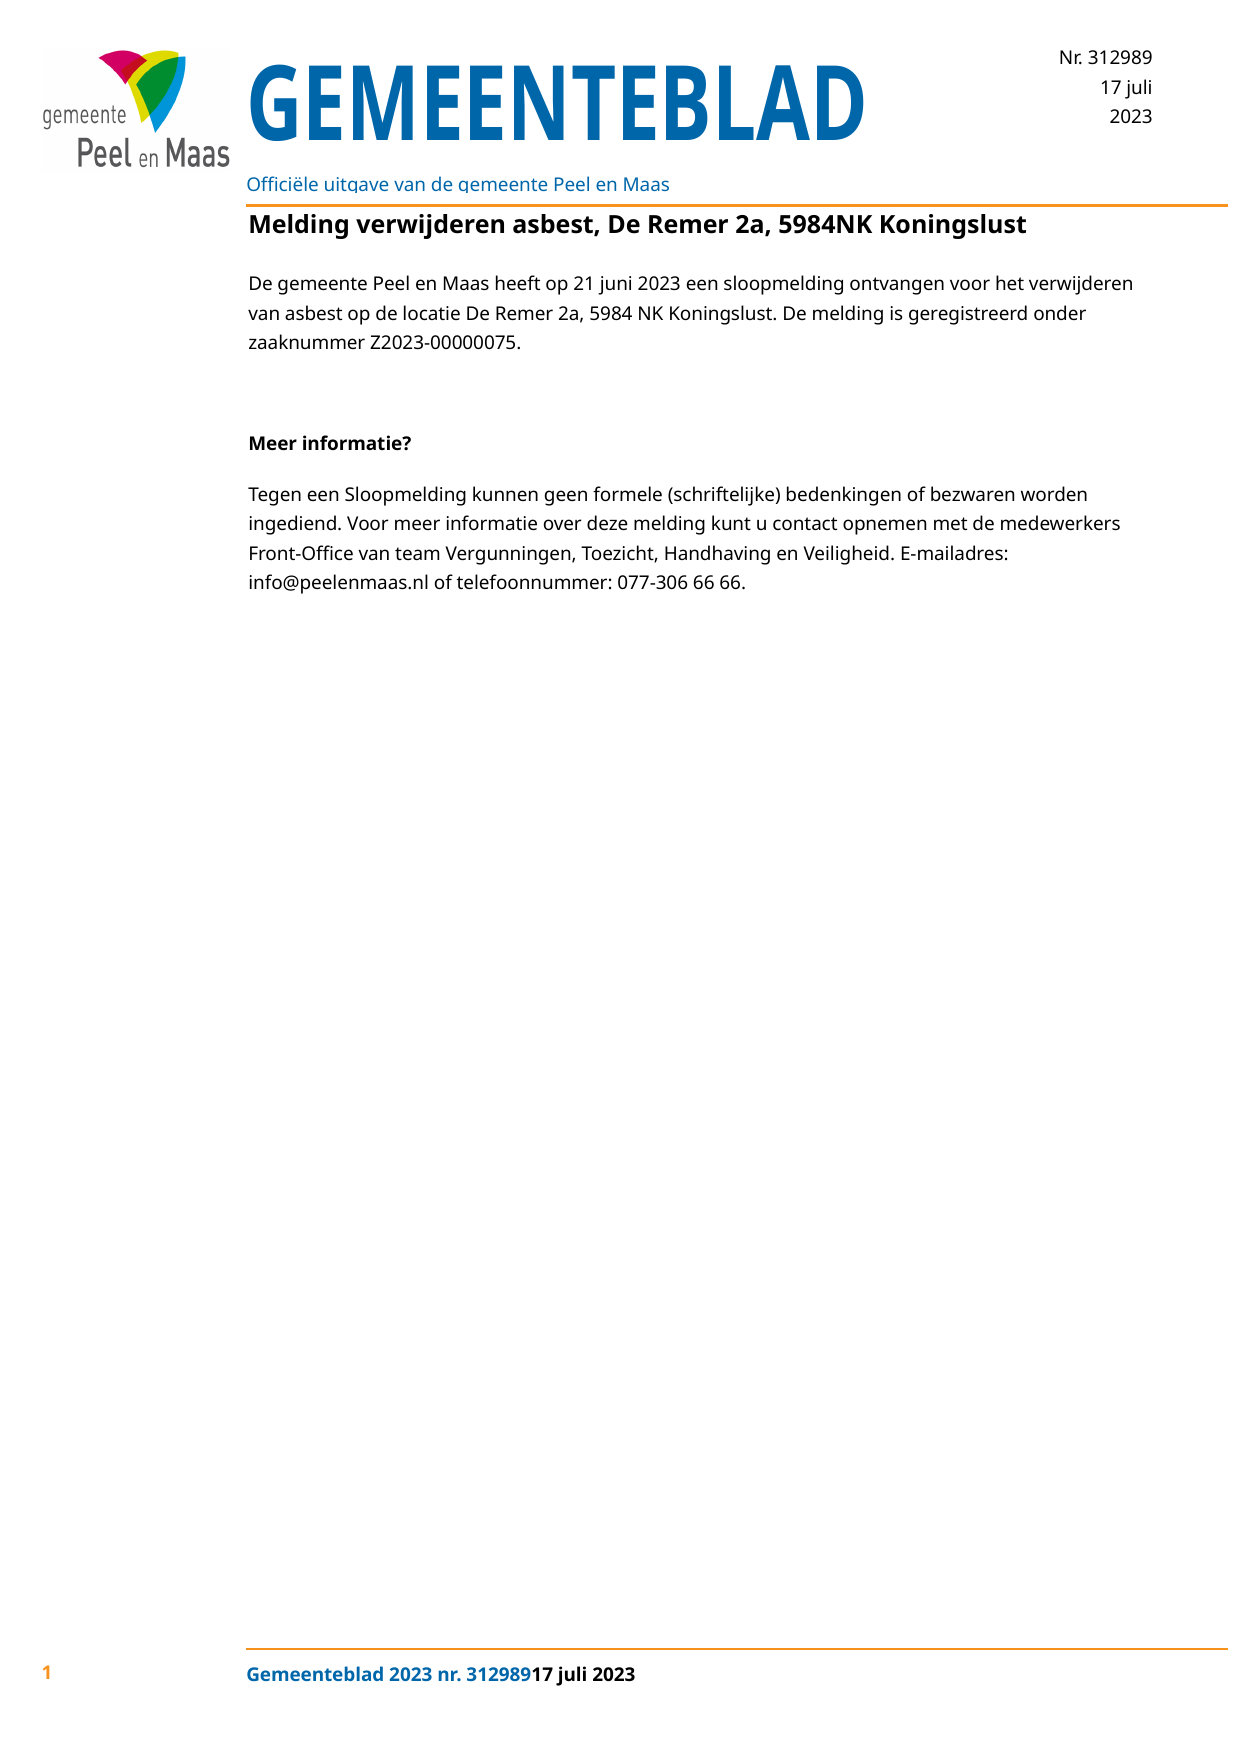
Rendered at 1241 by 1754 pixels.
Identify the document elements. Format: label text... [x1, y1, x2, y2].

text Tegen een Sloopmelding kunnen geen formele (schriftelijke) bedenkingen of bezwaren worden ingediend. Voor meer informatie over deze melding kunt u contact opnemen met de medewerkers Front-Office van team Vergunningen, Toezicht, Handhaving en Veiligheid. E-mailadres: info@peelenmaas.nl of telefoonnummer: 077-306 66 66. [248, 481, 1152, 595]
text De gemeente Peel en Maas heeft op 21 juni 2023 een sloopmelding ontvangen voor het verwijderen van asbest op de locatie De Remer 2a, 5984 NK Koningslust. De melding is geregistreerd onder zaaknummer Z2023-00000075. [248, 270, 1152, 355]
text Melding verwijderen asbest, De Remer 2a, 5984NK Koningslust [248, 207, 1152, 241]
text Meer informatie? [248, 430, 1152, 456]
picture [41, 47, 231, 172]
